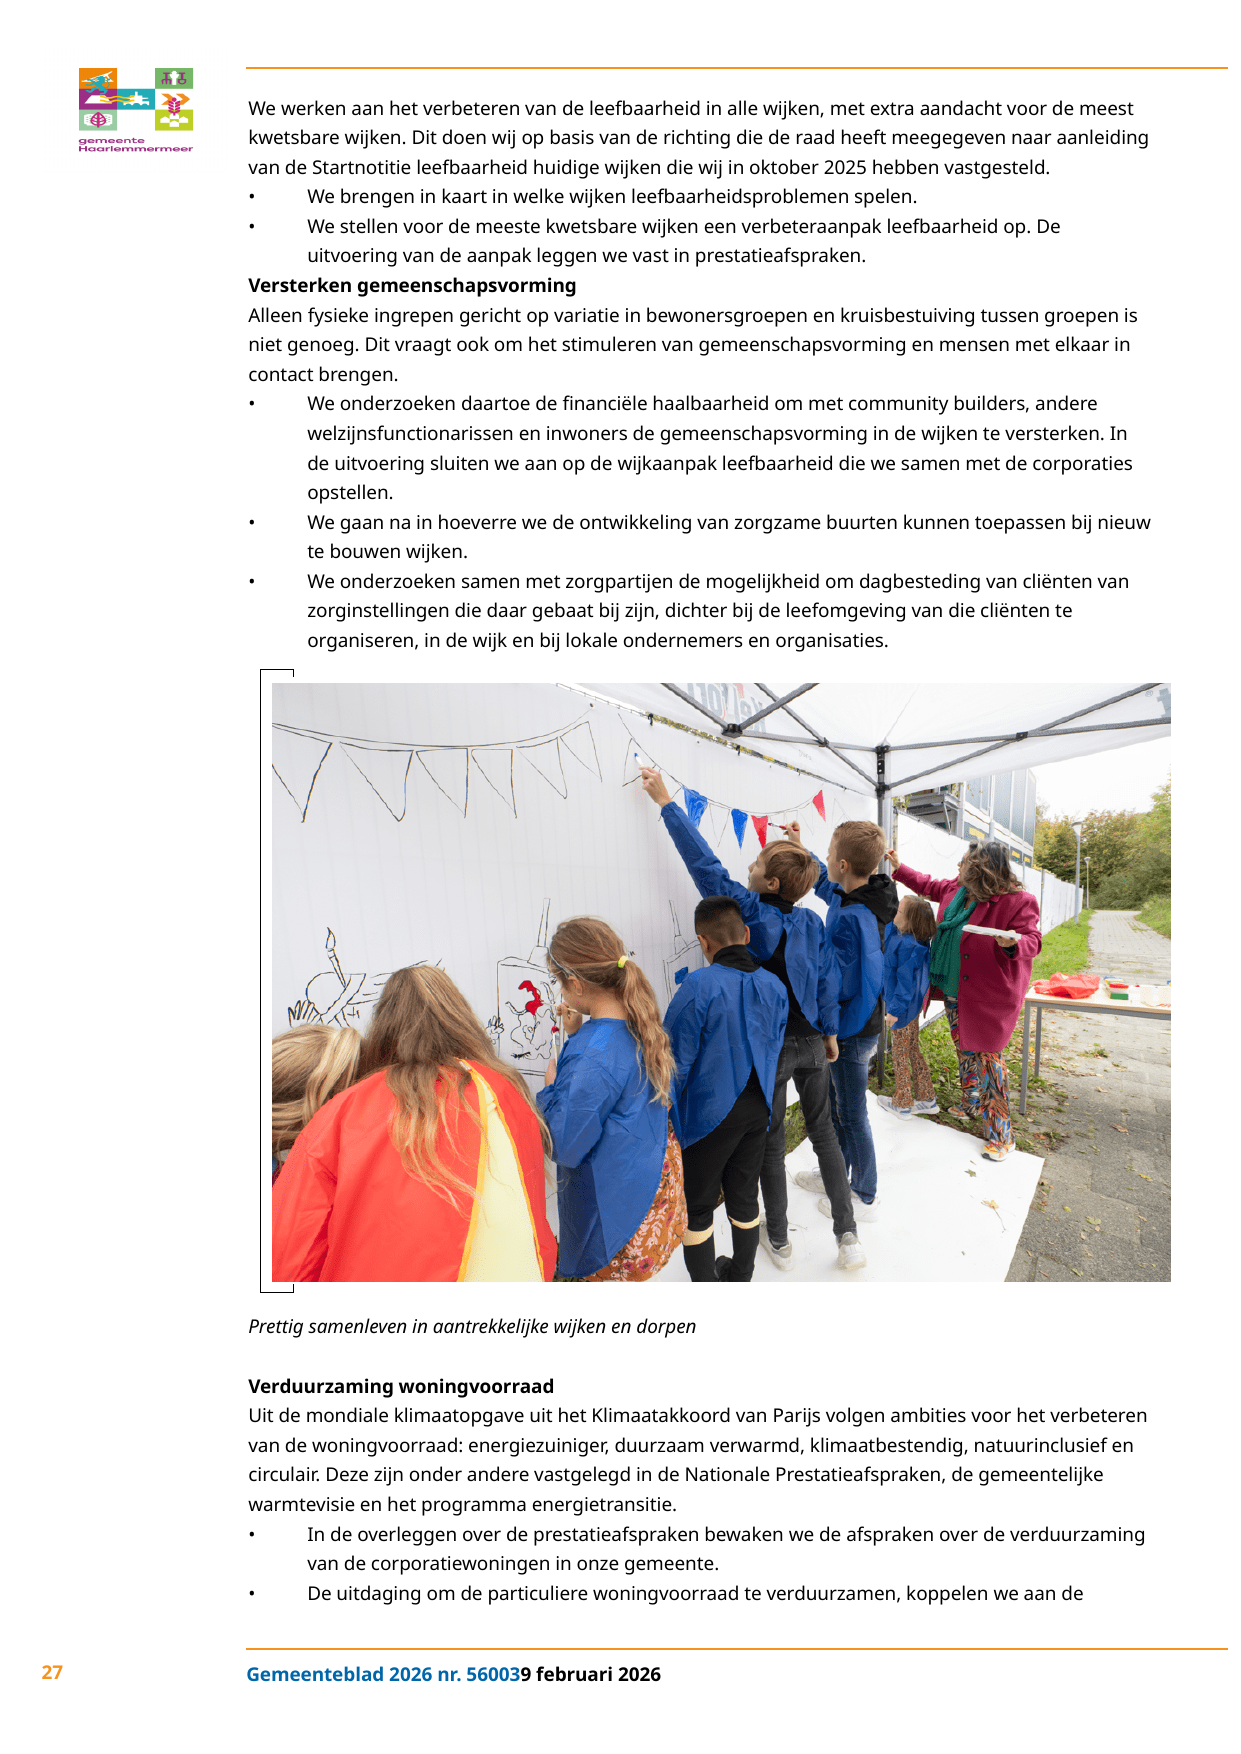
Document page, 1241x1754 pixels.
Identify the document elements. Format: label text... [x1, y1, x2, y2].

list In de overleggen over de prestatieafspraken bewaken we de afspraken over de verduurzaming van de corporatiewoningen in onze gemeente. [248, 1521, 1152, 1576]
list We brengen in kaart in welke wijken leefbaarheidsproblemen spelen. [248, 183, 1152, 209]
picture [41, 47, 231, 172]
text We werken aan het verbeteren van de leefbaarheid in alle wijken, met extra aandacht voor de meest kwetsbare wijken. Dit doen wij op basis van de richting die de raad heeft meegegeven naar aanleiding van de Startnotitie leefbaarheid huidige wijken die wij in oktober 2025 hebben vastgesteld. [248, 95, 1152, 180]
text Versterken gemeenschapsvorming [248, 272, 1152, 298]
list We onderzoeken samen met zorgpartijen de mogelijkheid om dagbesteding van cliënten van zorginstellingen die daar gebaat bij zijn, dichter bij de leefomgeving van die cliënten te organiseren, in de wijk en bij lokale ondernemers en organisaties. [248, 568, 1152, 653]
picture [268, 677, 1173, 1284]
list De uitdaging om de particuliere woningvoorraad te verduurzamen, koppelen we aan de [248, 1580, 1152, 1606]
list We stellen voor de meeste kwetsbare wijken een verbeteraanpak leefbaarheid op. De uitvoering van de aanpak leggen we vast in prestatieafspraken. [248, 213, 1152, 268]
text Uit de mondiale klimaatopgave uit het Klimaatakkoord van Parijs volgen ambities voor het verbeteren van de woningvoorraad: energiezuiniger, duurzaam verwarmd, klimaatbestendig, natuurinclusief en circulair. Deze zijn onder andere vastgelegd in de Nationale Prestatieafspraken, de gemeentelijke warmtevisie en het programma energietransitie. [248, 1402, 1152, 1517]
text Prettig samenleven in aantrekkelijke wijken en dorpen [248, 1314, 1152, 1339]
text Alleen fysieke ingrepen gericht op variatie in bewonersgroepen en kruisbestuiving tussen groepen is niet genoeg. Dit vraagt ook om het stimuleren van gemeenschapsvorming en mensen met elkaar in contact brengen. [248, 302, 1152, 387]
list We onderzoeken daartoe de financiële haalbaarheid om met community builders, andere welzijnsfunctionarissen en inwoners de gemeenschapsvorming in de wijken te versterken. In de uitvoering sluiten we aan op de wijkaanpak leefbaarheid die we samen met de corporaties opstellen. [248, 391, 1152, 505]
list We gaan na in hoeverre we de ontwikkeling van zorgzame buurten kunnen toepassen bij nieuw te bouwen wijken. [248, 509, 1152, 564]
text Verduurzaming woningvoorraad [248, 1373, 1152, 1399]
